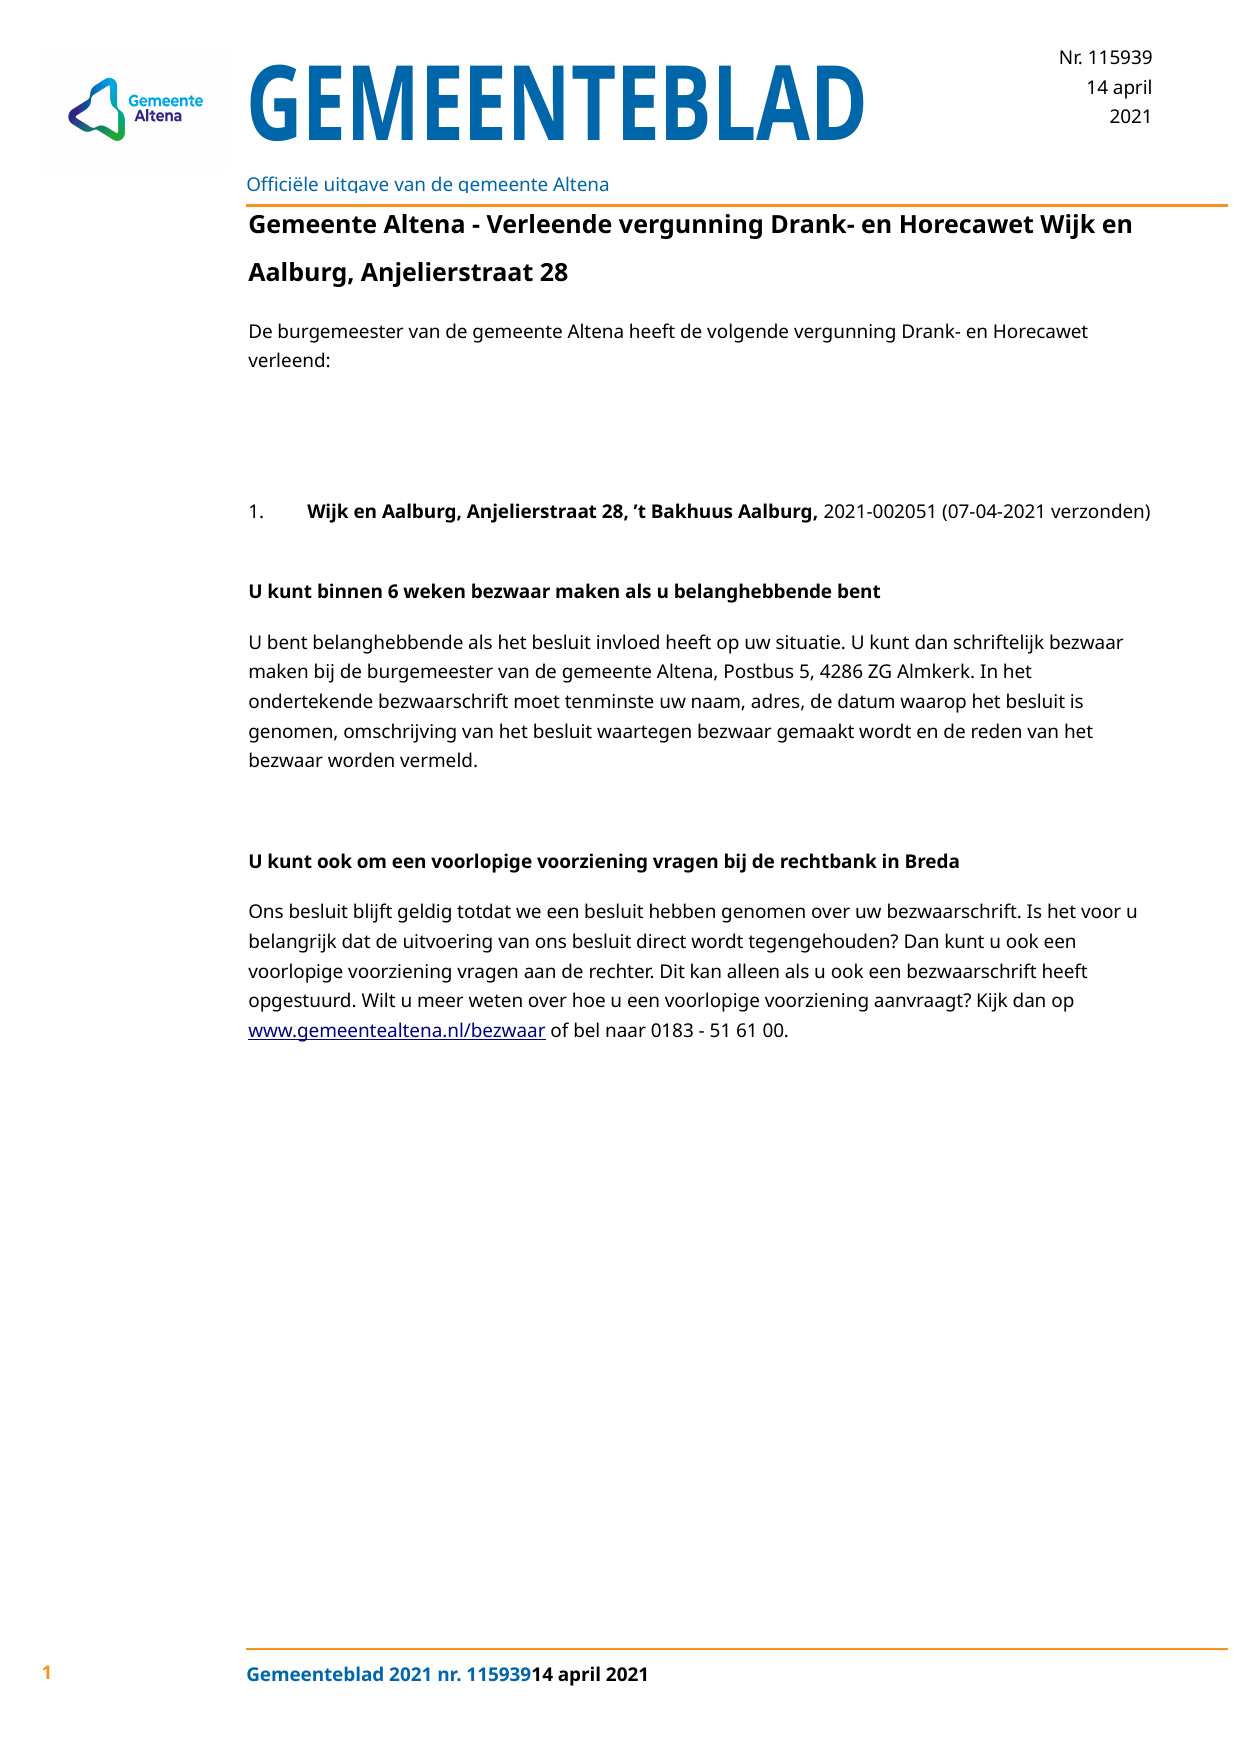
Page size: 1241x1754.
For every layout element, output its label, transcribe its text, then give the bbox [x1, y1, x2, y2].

list Wijk en Aalburg, Anjelierstraat 28, ’t Bakhuus Aalburg, 2021-002051 (07-04-2021 verzonden) [248, 499, 1152, 524]
text U kunt ook om een voorlopige voorziening vragen bij de rechtbank in Breda [248, 848, 1152, 874]
text Gemeente Altena - Verleende vergunning Drank- en Horecawet Wijk en Aalburg, Anjelierstraat 28 [248, 207, 1152, 288]
text De burgemeester van de gemeente Altena heeft de volgende vergunning Drank- en Horecawet verleend: [248, 318, 1152, 373]
picture [41, 47, 231, 172]
text Ons besluit blijft geldig totdat we een besluit hebben genomen over uw bezwaarschrift. Is het voor u belangrijk dat de uitvoering van ons besluit direct wordt tegengehouden? Dan kunt u ook een voorlopige voorziening vragen aan de rechter. Dit kan alleen als u ook een bezwaarschrift heeft opgestuurd. Wilt u meer weten over hoe u een voorlopige voorziening aanvraagt? Kijk dan op www.gemeentealtena.nl/bezwaar of bel naar 0183 - 51 61 00. [248, 899, 1152, 1043]
text U kunt binnen 6 weken bezwaar maken als u belanghebbende bent [248, 579, 1152, 604]
text U bent belanghebbende als het besluit invloed heeft op uw situatie. U kunt dan schriftelijk bezwaar maken bij de burgemeester van de gemeente Altena, Postbus 5, 4286 ZG Almkerk. In het ondertekende bezwaarschrift moet tenminste uw naam, adres, de datum waarop het besluit is genomen, omschrijving van het besluit waartegen bezwaar gemaakt wordt en de reden van het bezwaar worden vermeld. [248, 629, 1152, 773]
